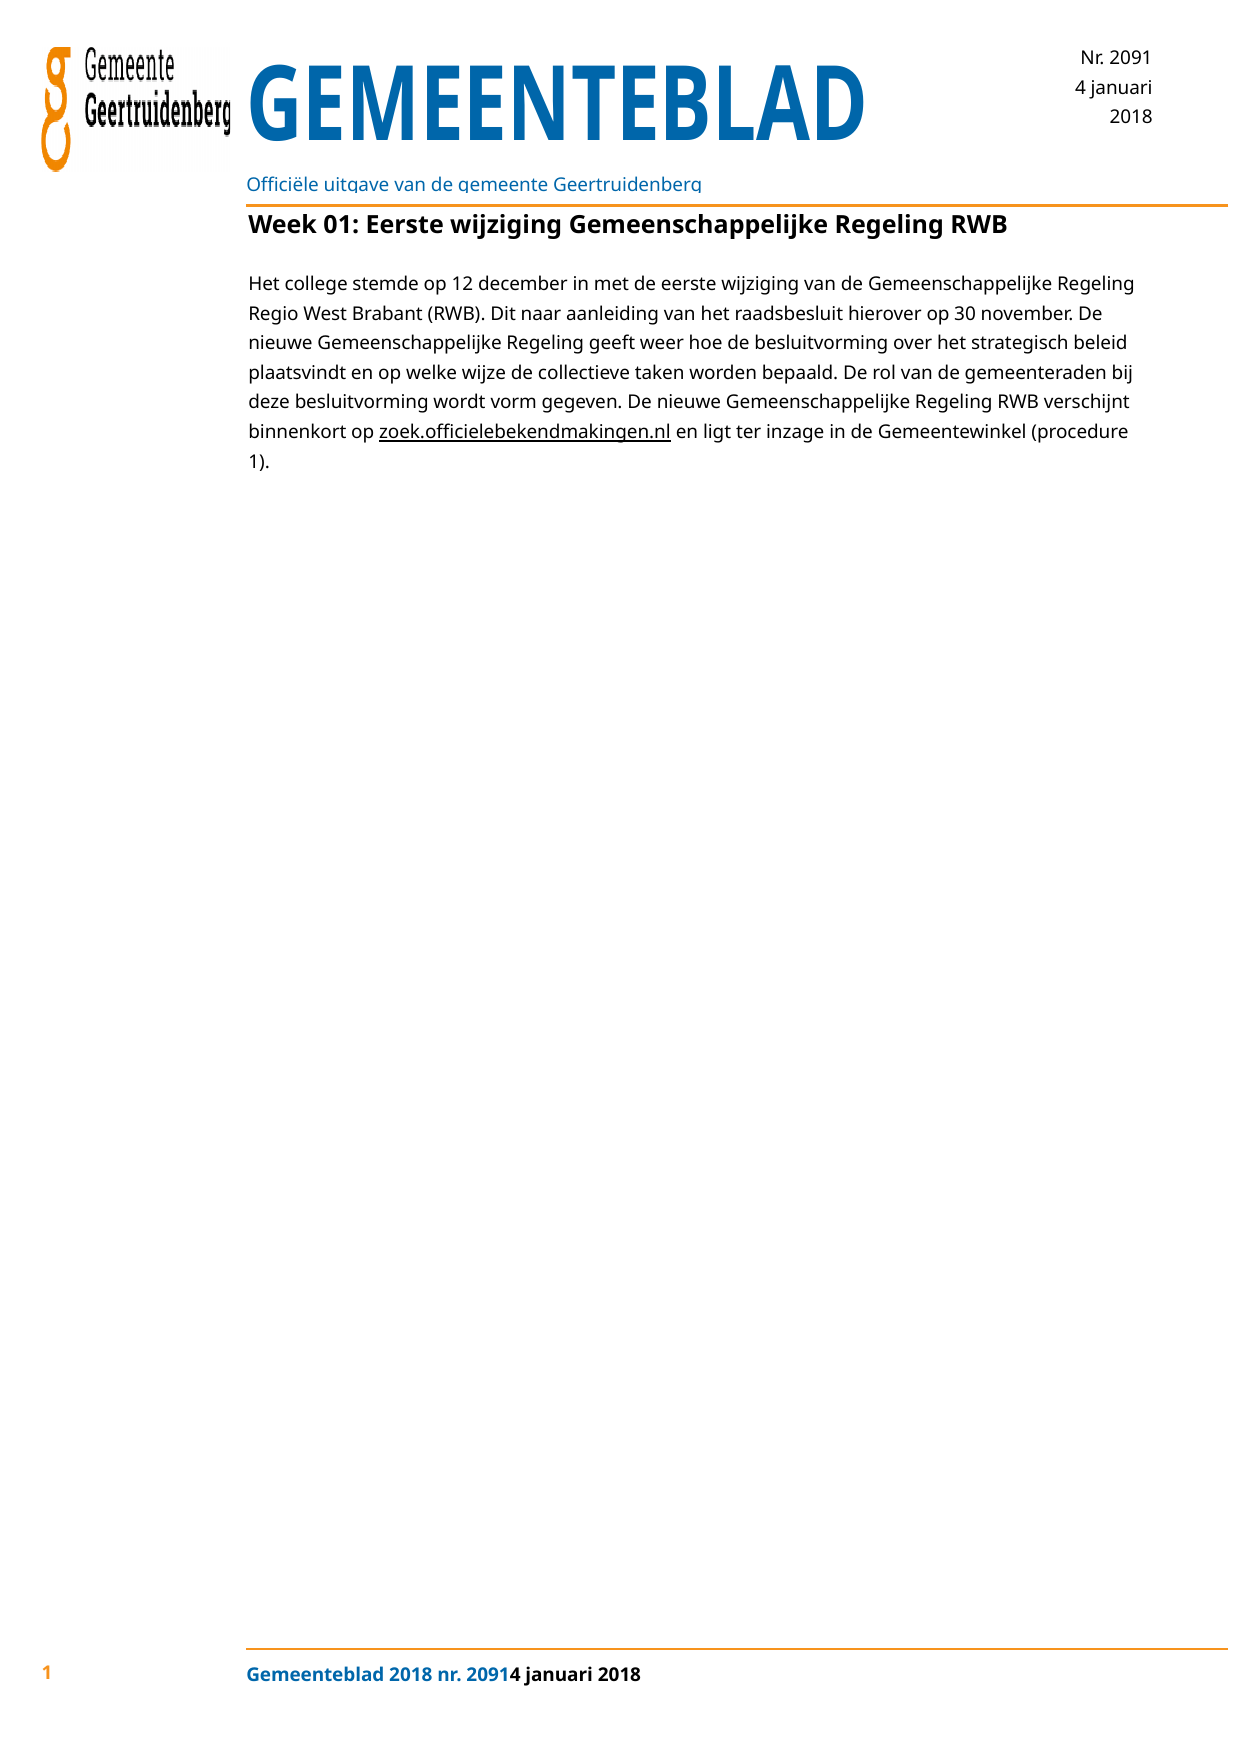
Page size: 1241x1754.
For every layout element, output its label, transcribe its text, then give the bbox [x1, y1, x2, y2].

text Week 01: Eerste wijziging Gemeenschappelijke Regeling RWB [248, 207, 1152, 241]
picture [41, 47, 231, 172]
text Het college stemde op 12 december in met de eerste wijziging van de Gemeenschappelijke Regeling Regio West Brabant (RWB). Dit naar aanleiding van het raadsbesluit hierover op 30 november. De nieuwe Gemeenschappelijke Regeling geeft weer hoe de besluitvorming over het strategisch beleid plaatsvindt en op welke wijze de collectieve taken worden bepaald. De rol van de gemeenteraden bij deze besluitvorming wordt vorm gegeven. De nieuwe Gemeenschappelijke Regeling RWB verschijnt binnenkort op zoek.officielebekendmakingen.nl en ligt ter inzage in de Gemeentewinkel (procedure 1). [248, 270, 1152, 473]
